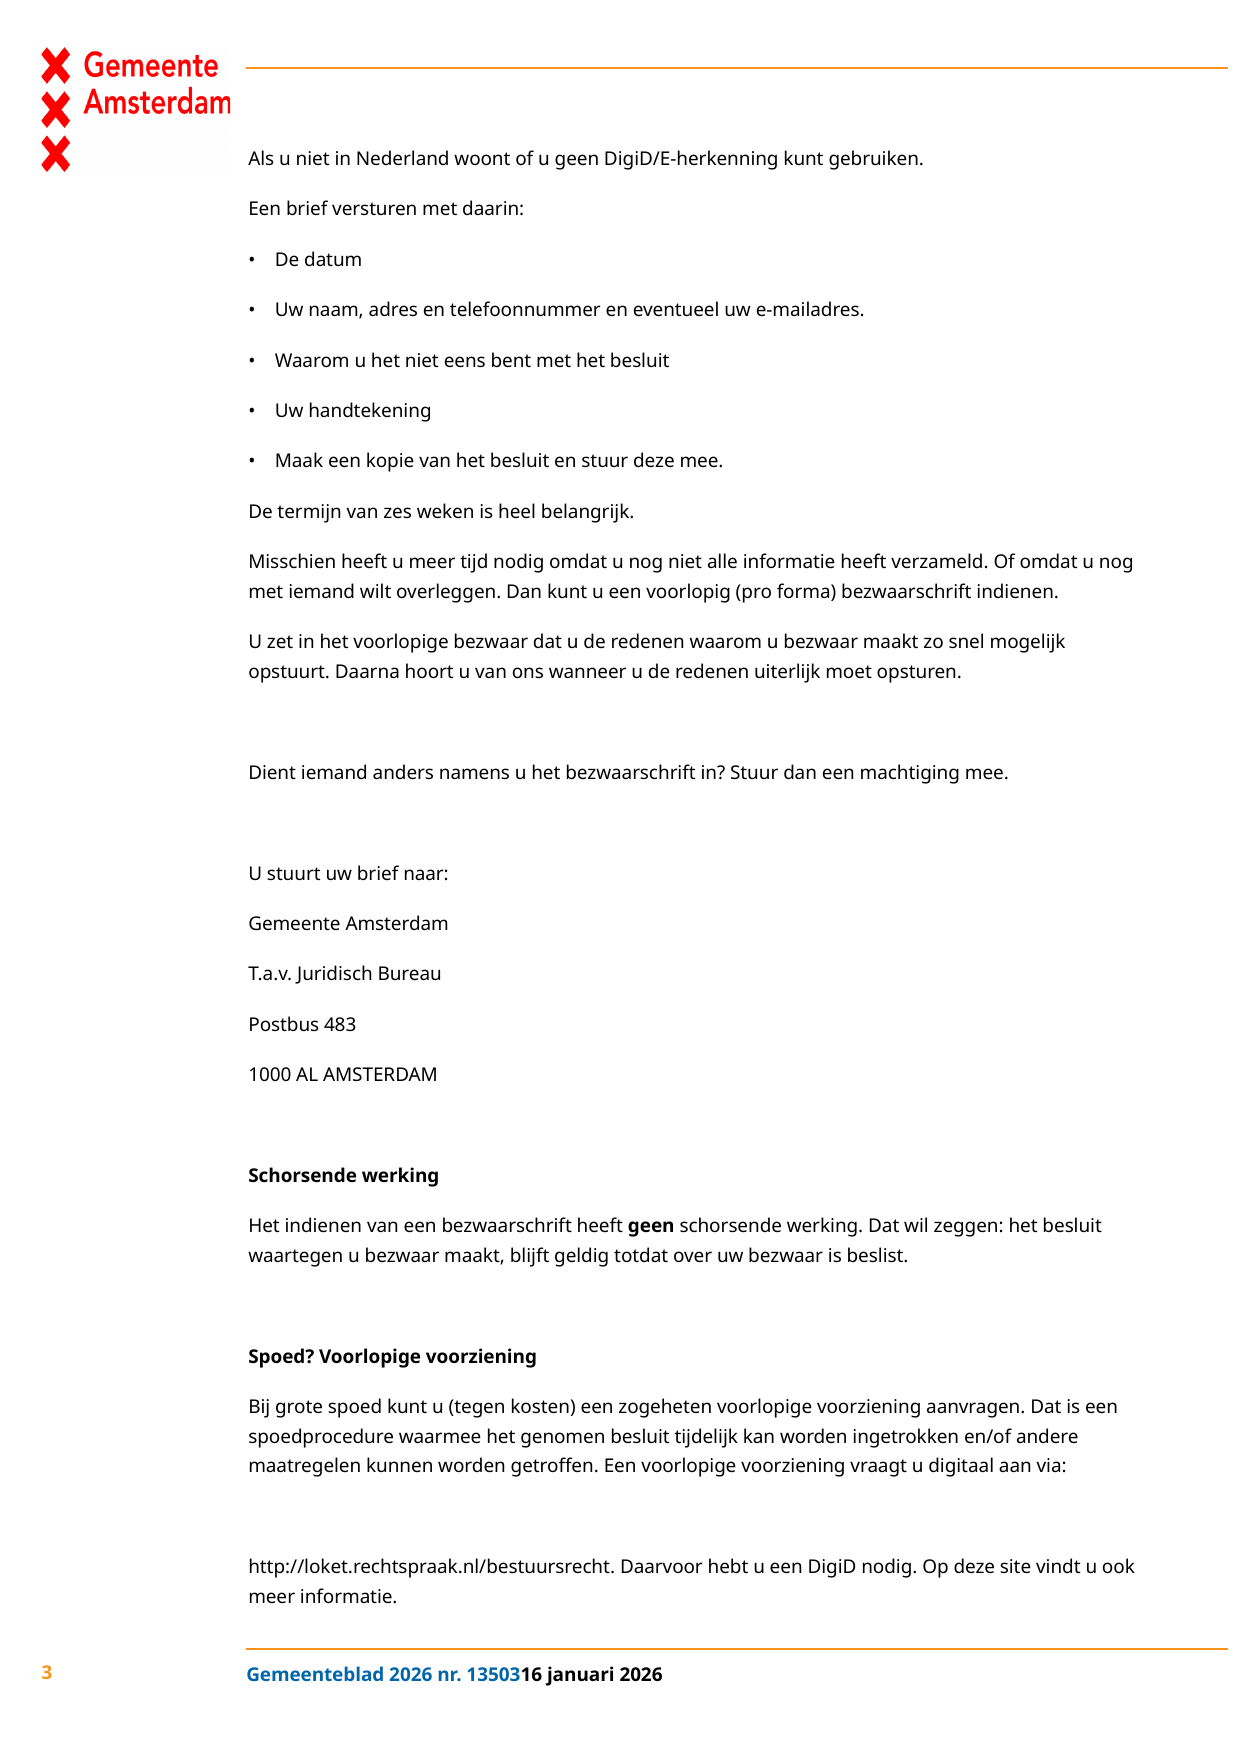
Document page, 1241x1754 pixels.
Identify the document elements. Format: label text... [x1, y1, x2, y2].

text • Uw naam, adres en telefoonnummer en eventueel uw e-mailadres. [248, 296, 1152, 322]
text 1000 AL AMSTERDAM [248, 1061, 1152, 1087]
text • Maak een kopie van het besluit en stuur deze mee. [248, 448, 1152, 473]
text Misschien heeft u meer tijd nodig omdat u nog niet alle informatie heeft verzameld. Of omdat u nog met iemand wilt overleggen. Dan kunt u een voorlopig (pro forma) bezwaarschrift indienen. [248, 548, 1152, 604]
text T.a.v. Juridisch Bureau [248, 961, 1152, 986]
text U stuurt uw brief naar: [248, 860, 1152, 886]
text http://loket.rechtspraak.nl/bestuursrecht. Daarvoor hebt u een DigiD nodig. Op deze site vindt u ook meer informatie. [248, 1553, 1152, 1609]
text Het indienen van een bezwaarschrift heeft geen schorsende werking. Dat wil zeggen: het besluit waartegen u bezwaar maakt, blijft geldig totdat over uw bezwaar is beslist. [248, 1213, 1152, 1268]
text Als u niet in Nederland woont of u geen DigiD/E-herkenning kunt gebruiken. [248, 145, 1152, 171]
text De termijn van zes weken is heel belangrijk. [248, 498, 1152, 524]
text Dient iemand anders namens u het bezwaarschrift in? Stuur dan een machtiging mee. [248, 759, 1152, 785]
text Een brief versturen met daarin: [248, 196, 1152, 221]
picture [41, 47, 231, 172]
text • Uw handtekening [248, 397, 1152, 423]
text Schorsende werking [248, 1162, 1152, 1188]
text Spoed? Voorlopige voorziening [248, 1343, 1152, 1369]
text U zet in het voorlopige bezwaar dat u de redenen waarom u bezwaar maakt zo snel mogelijk opstuurt. Daarna hoort u van ons wanneer u de redenen uiterlijk moet opsturen. [248, 628, 1152, 684]
text Gemeente Amsterdam [248, 910, 1152, 936]
text Postbus 483 [248, 1011, 1152, 1037]
text • Waarom u het niet eens bent met het besluit [248, 347, 1152, 373]
text Bij grote spoed kunt u (tegen kosten) een zogeheten voorlopige voorziening aanvragen. Dat is een spoedprocedure waarmee het genomen besluit tijdelijk kan worden ingetrokken en/of andere maatregelen kunnen worden getroffen. Een voorlopige voorziening vraagt u digitaal aan via: [248, 1393, 1152, 1478]
text • De datum [248, 246, 1152, 272]
